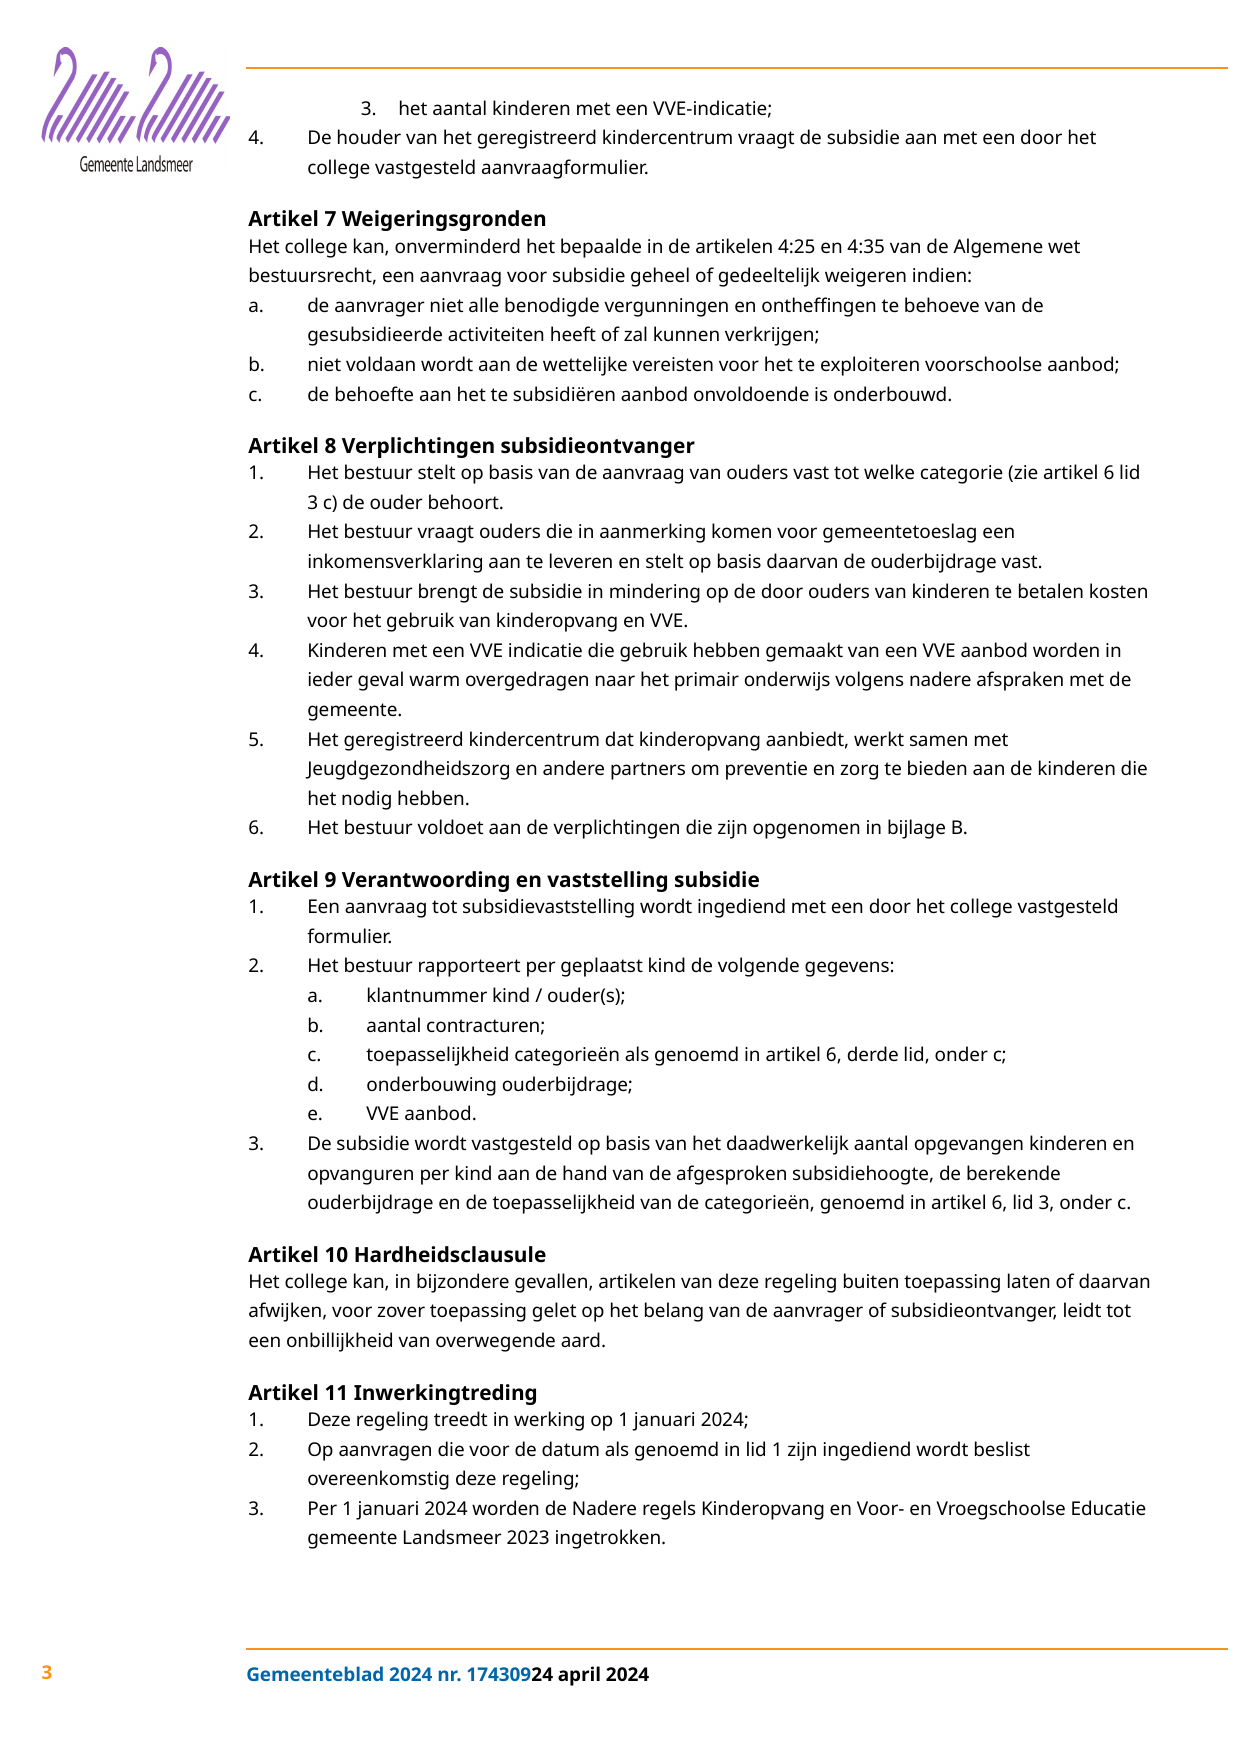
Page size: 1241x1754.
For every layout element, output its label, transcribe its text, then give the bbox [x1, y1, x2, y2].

list Een aanvraag tot subsidievaststelling wordt ingediend met een door het college vastgesteld formulier. [248, 893, 1152, 949]
list niet voldaan wordt aan de wettelijke vereisten voor het te exploiteren voorschoolse aanbod; [248, 351, 1152, 377]
list Kinderen met een VVE indicatie die gebruik hebben gemaakt van een VVE aanbod worden in ieder geval warm overgedragen naar het primair onderwijs volgens nadere afspraken met de gemeente. [248, 637, 1152, 722]
text Artikel 11 Inwerkingtreding [248, 1378, 1152, 1406]
list de behoefte aan het te subsidiëren aanbod onvoldoende is onderbouwd. [248, 381, 1152, 406]
list onderbouwing ouderbijdrage; [307, 1071, 1152, 1097]
list Het geregistreerd kindercentrum dat kinderopvang aanbiedt, werkt samen met Jeugdgezondheidszorg en andere partners om preventie en zorg te bieden aan de kinderen die het nodig hebben. [248, 726, 1152, 811]
list Het bestuur voldoet aan de verplichtingen die zijn opgenomen in bijlage B. [248, 814, 1152, 840]
text Het college kan, in bijzondere gevallen, artikelen van deze regeling buiten toepassing laten of daarvan afwijken, voor zover toepassing gelet op het belang van de aanvrager of subsidieontvanger, leidt tot een onbillijkheid van overwegende aard. [248, 1268, 1152, 1353]
list Per 1 januari 2024 worden de Nadere regels Kinderopvang en Voor- en Vroegschoolse Educatie gemeente Landsmeer 2023 ingetrokken. [248, 1495, 1152, 1550]
list Deze regeling treedt in werking op 1 januari 2024; [248, 1406, 1152, 1432]
list VVE aanbod. [307, 1101, 1152, 1126]
list klantnummer kind / ouder(s); [307, 982, 1152, 1008]
list De subsidie wordt vastgesteld op basis van het daadwerkelijk aantal opgevangen kinderen en opvanguren per kind aan de hand van de afgesproken subsidiehoogte, de berekende ouderbijdrage en de toepasselijkheid van de categorieën, genoemd in artikel 6, lid 3, onder c. [248, 1130, 1152, 1215]
list aantal contracturen; [307, 1012, 1152, 1037]
list De houder van het geregistreerd kindercentrum vraagt de subsidie aan met een door het college vastgesteld aanvraagformulier. [248, 124, 1152, 180]
list het aantal kinderen met een VVE-indicatie; [361, 95, 1152, 121]
list Op aanvragen die voor de datum als genoemd in lid 1 zijn ingediend wordt beslist overeenkomstig deze regeling; [248, 1436, 1152, 1491]
list de aanvrager niet alle benodigde vergunningen en ontheffingen te behoeve van de gesubsidieerde activiteiten heeft of zal kunnen verkrijgen; [248, 292, 1152, 347]
list Het bestuur brengt de subsidie in mindering op de door ouders van kinderen te betalen kosten voor het gebruik van kinderopvang en VVE. [248, 578, 1152, 633]
picture [41, 47, 231, 172]
list toepasselijkheid categorieën als genoemd in artikel 6, derde lid, onder c; [307, 1041, 1152, 1067]
text Het college kan, onverminderd het bepaalde in de artikelen 4:25 en 4:35 van de Algemene wet bestuursrecht, een aanvraag voor subsidie geheel of gedeeltelijk weigeren indien: [248, 233, 1152, 288]
list Het bestuur vraagt ouders die in aanmerking komen voor gemeentetoeslag een inkomensverklaring aan te leveren en stelt op basis daarvan de ouderbijdrage vast. [248, 519, 1152, 574]
text Artikel 7 Weigeringsgronden [248, 204, 1152, 233]
text Artikel 10 Hardheidsclausule [248, 1240, 1152, 1268]
list Het bestuur stelt op basis van de aanvraag van ouders vast tot welke categorie (zie artikel 6 lid 3 c) de ouder behoort. [248, 459, 1152, 515]
text Artikel 8 Verplichtingen subsidieontvanger [248, 431, 1152, 459]
text Artikel 9 Verantwoording en vaststelling subsidie [248, 865, 1152, 893]
list Het bestuur rapporteert per geplaatst kind de volgende gegevens: [248, 953, 1152, 978]
